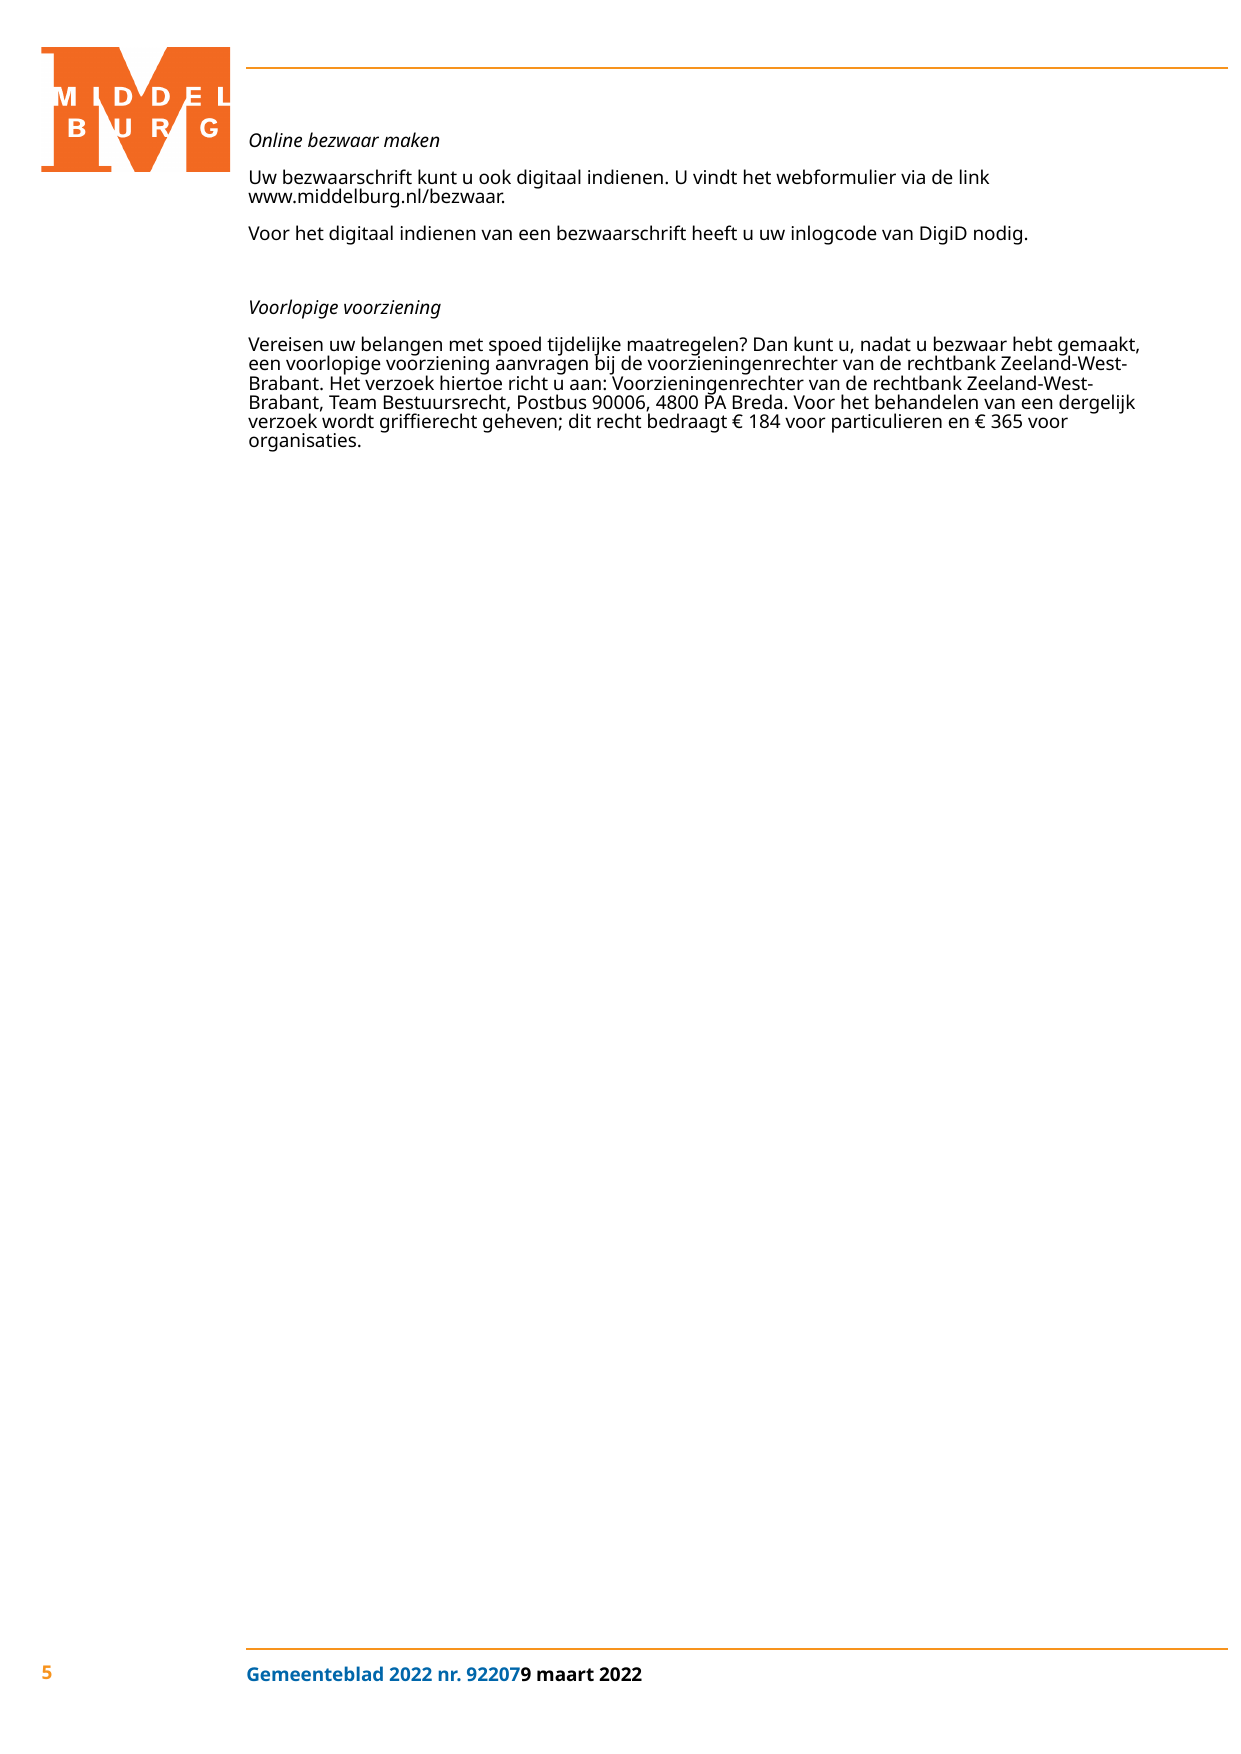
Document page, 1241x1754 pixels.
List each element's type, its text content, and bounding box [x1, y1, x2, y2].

text Uw bezwaarschrift kunt u ook digitaal indienen. U vindt het webformulier via de link www.middelburg.nl/bezwaar. [248, 169, 1152, 207]
text Voorlopige voorziening [248, 299, 1152, 318]
text Voor het digitaal indienen van een bezwaarschrift heeft u uw inlogcode van DigiD nodig. [248, 225, 1152, 244]
picture [41, 47, 231, 172]
text Vereisen uw belangen met spoed tijdelijke maatregelen? Dan kunt u, nadat u bezwaar hebt gemaakt, een voorlopige voorziening aanvragen bij de voorzieningenrechter van de rechtbank Zeeland-West-Brabant. Het verzoek hiertoe richt u aan: Voorzieningenrechter van de rechtbank Zeeland-West-Brabant, Team Bestuursrecht, Postbus 90006, 4800 PA Breda. Voor het behandelen van een dergelijk verzoek wordt griffierecht geheven; dit recht bedraagt € 184 voor particulieren en € 365 voor organisaties. [248, 336, 1152, 452]
text Online bezwaar maken [248, 132, 1152, 151]
